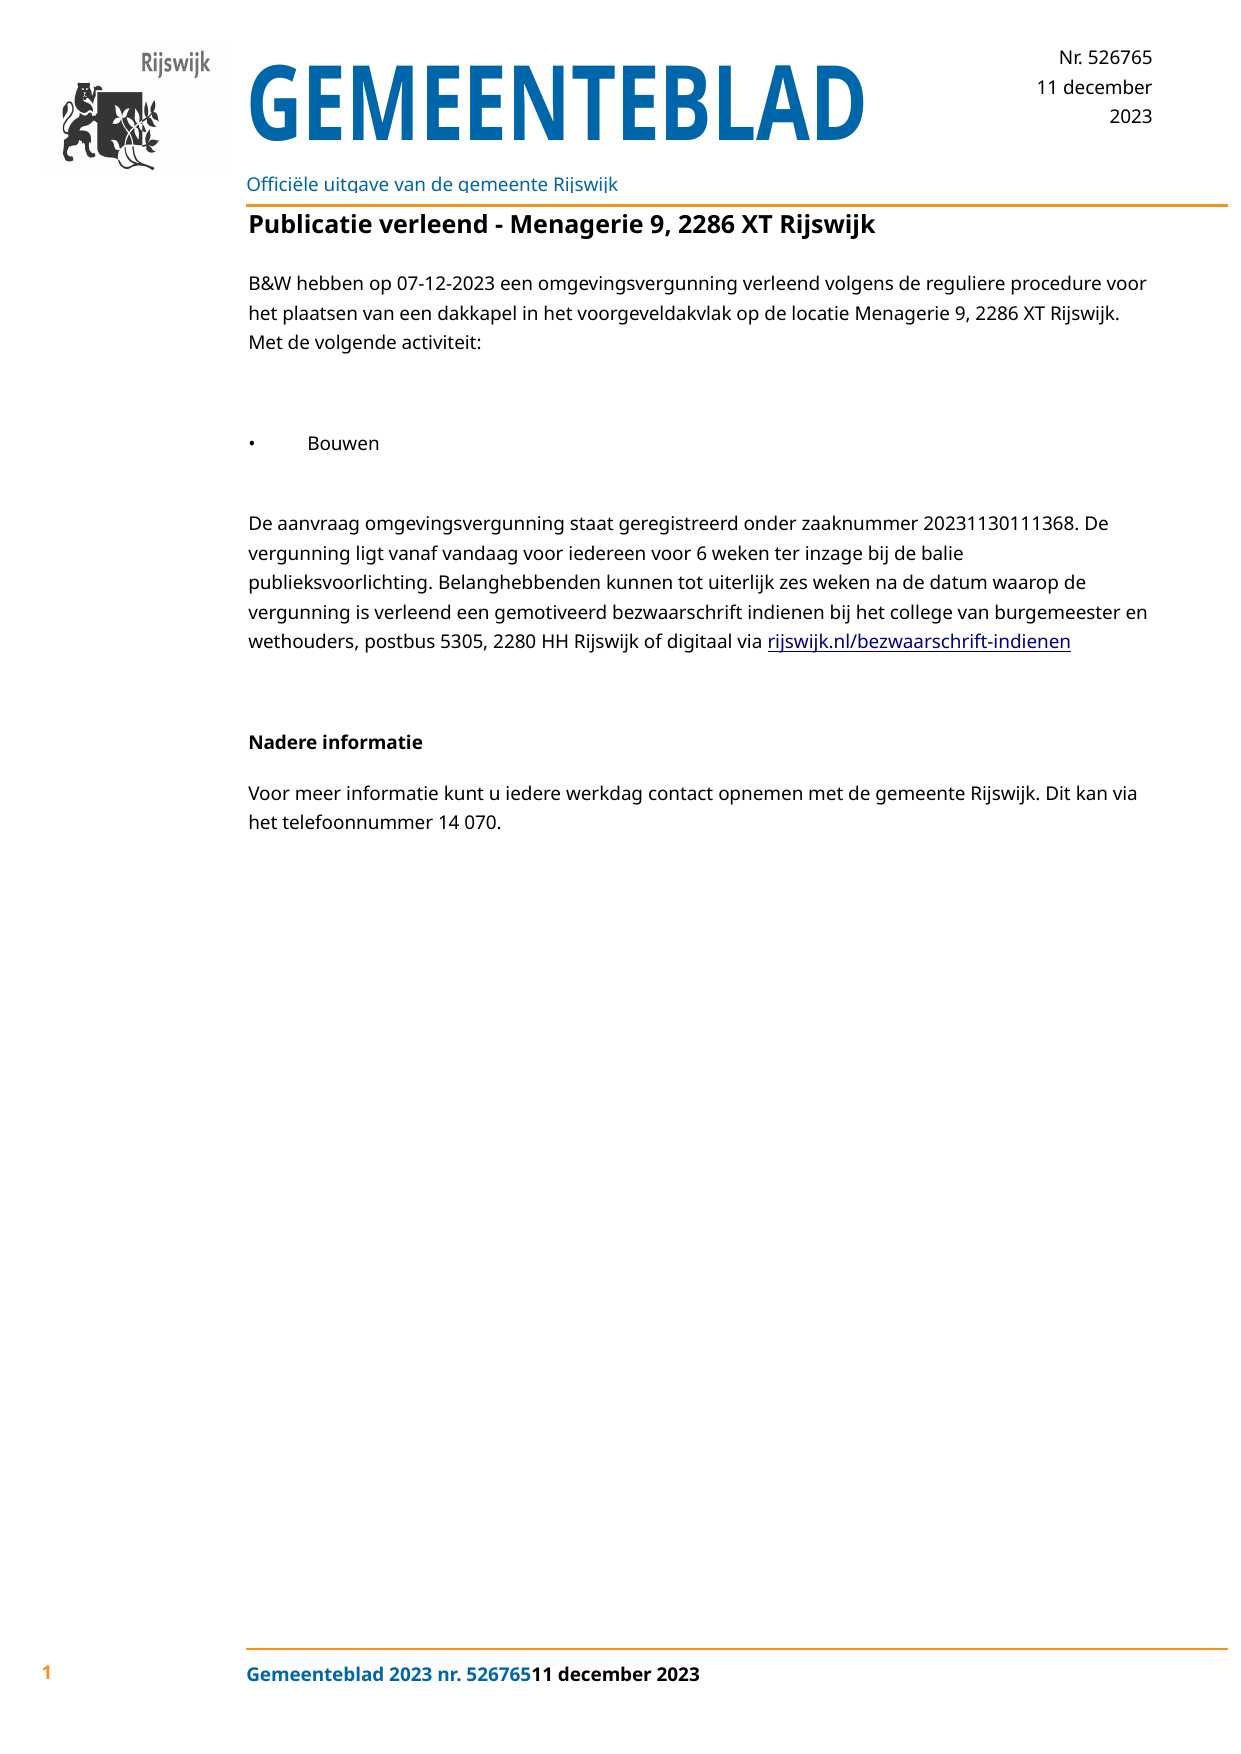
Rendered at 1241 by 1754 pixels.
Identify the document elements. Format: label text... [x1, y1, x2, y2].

text De aanvraag omgevingsvergunning staat geregistreerd onder zaaknummer 20231130111368. De vergunning ligt vanaf vandaag voor iedereen voor 6 weken ter inzage bij de balie publieksvoorlichting. Belanghebbenden kunnen tot uiterlijk zes weken na de datum waarop de vergunning is verleend een gemotiveerd bezwaarschrift indienen bij het college van burgemeester en wethouders, postbus 5305, 2280 HH Rijswijk of digitaal via rijswijk.nl/bezwaarschrift-indienen [248, 510, 1152, 654]
text Nadere informatie [248, 729, 1152, 755]
list Bouwen [248, 430, 1152, 456]
text B&W hebben op 07-12-2023 een omgevingsvergunning verleend volgens de reguliere procedure voor het plaatsen van een dakkapel in het voorgeveldakvlak op de locatie Menagerie 9, 2286 XT Rijswijk. Met de volgende activiteit: [248, 270, 1152, 355]
picture [41, 47, 231, 172]
text Voor meer informatie kunt u iedere werkdag contact opnemen met de gemeente Rijswijk. Dit kan via het telefoonnummer 14 070. [248, 780, 1152, 835]
text Publicatie verleend - Menagerie 9, 2286 XT Rijswijk [248, 207, 1152, 241]
